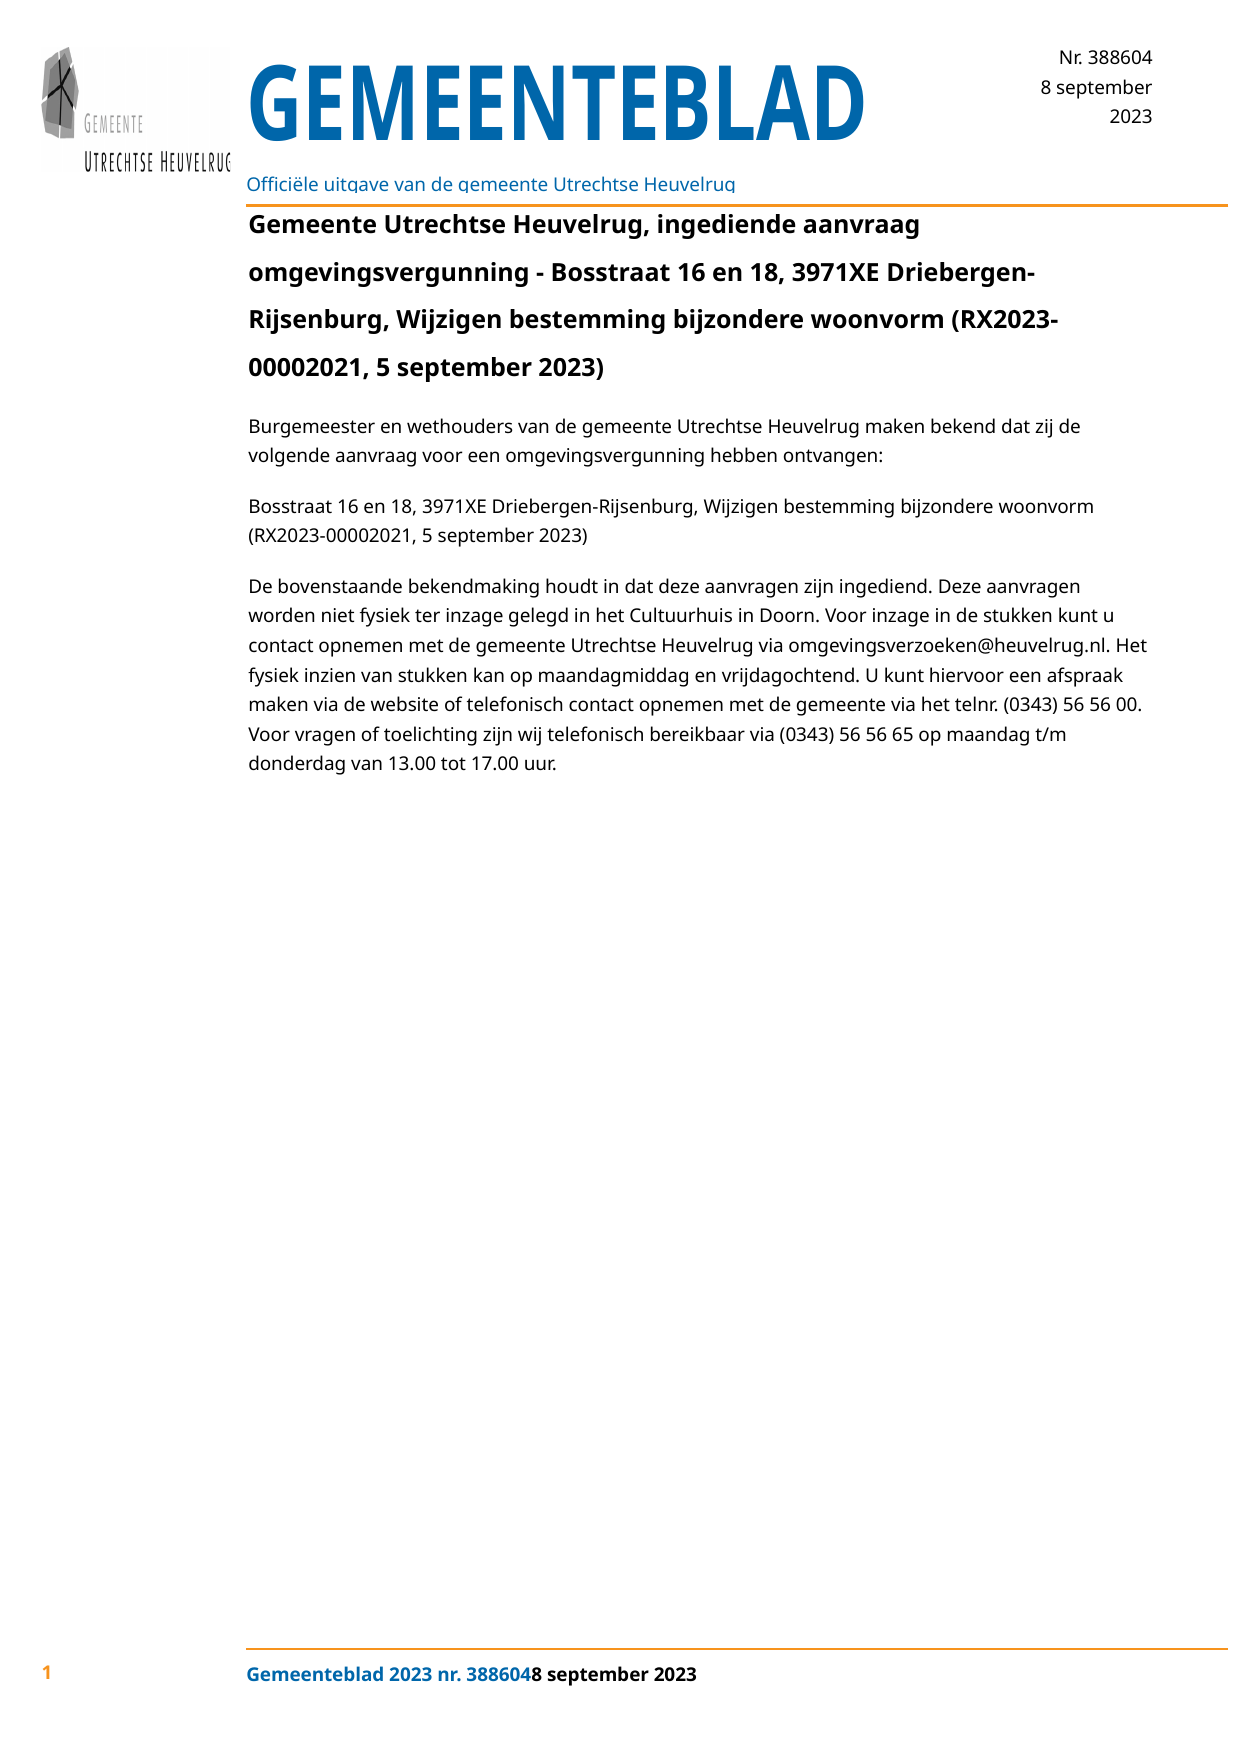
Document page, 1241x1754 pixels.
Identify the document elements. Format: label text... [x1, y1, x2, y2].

text Burgemeester en wethouders van de gemeente Utrechtse Heuvelrug maken bekend dat zij de volgende aanvraag voor een omgevingsvergunning hebben ontvangen: [248, 413, 1152, 468]
text Gemeente Utrechtse Heuvelrug, ingediende aanvraag omgevingsvergunning - Bosstraat 16 en 18, 3971XE Driebergen-Rijsenburg, Wijzigen bestemming bijzondere woonvorm (RX2023-00002021, 5 september 2023) [248, 207, 1152, 384]
text Bosstraat 16 en 18, 3971XE Driebergen-Rijsenburg, Wijzigen bestemming bijzondere woonvorm (RX2023-00002021, 5 september 2023) [248, 493, 1152, 548]
text De bovenstaande bekendmaking houdt in dat deze aanvragen zijn ingediend. Deze aanvragen worden niet fysiek ter inzage gelegd in het Cultuurhuis in Doorn. Voor inzage in de stukken kunt u contact opnemen met de gemeente Utrechtse Heuvelrug via omgevingsverzoeken@heuvelrug.nl. Het fysiek inzien van stukken kan op maandagmiddag en vrijdagochtend. U kunt hiervoor een afspraak maken via de website of telefonisch contact opnemen met de gemeente via het telnr. (0343) 56 56 00. Voor vragen of toelichting zijn wij telefonisch bereikbaar via (0343) 56 56 65 op maandag t/m donderdag van 13.00 tot 17.00 uur. [248, 573, 1152, 776]
picture [41, 47, 231, 172]
